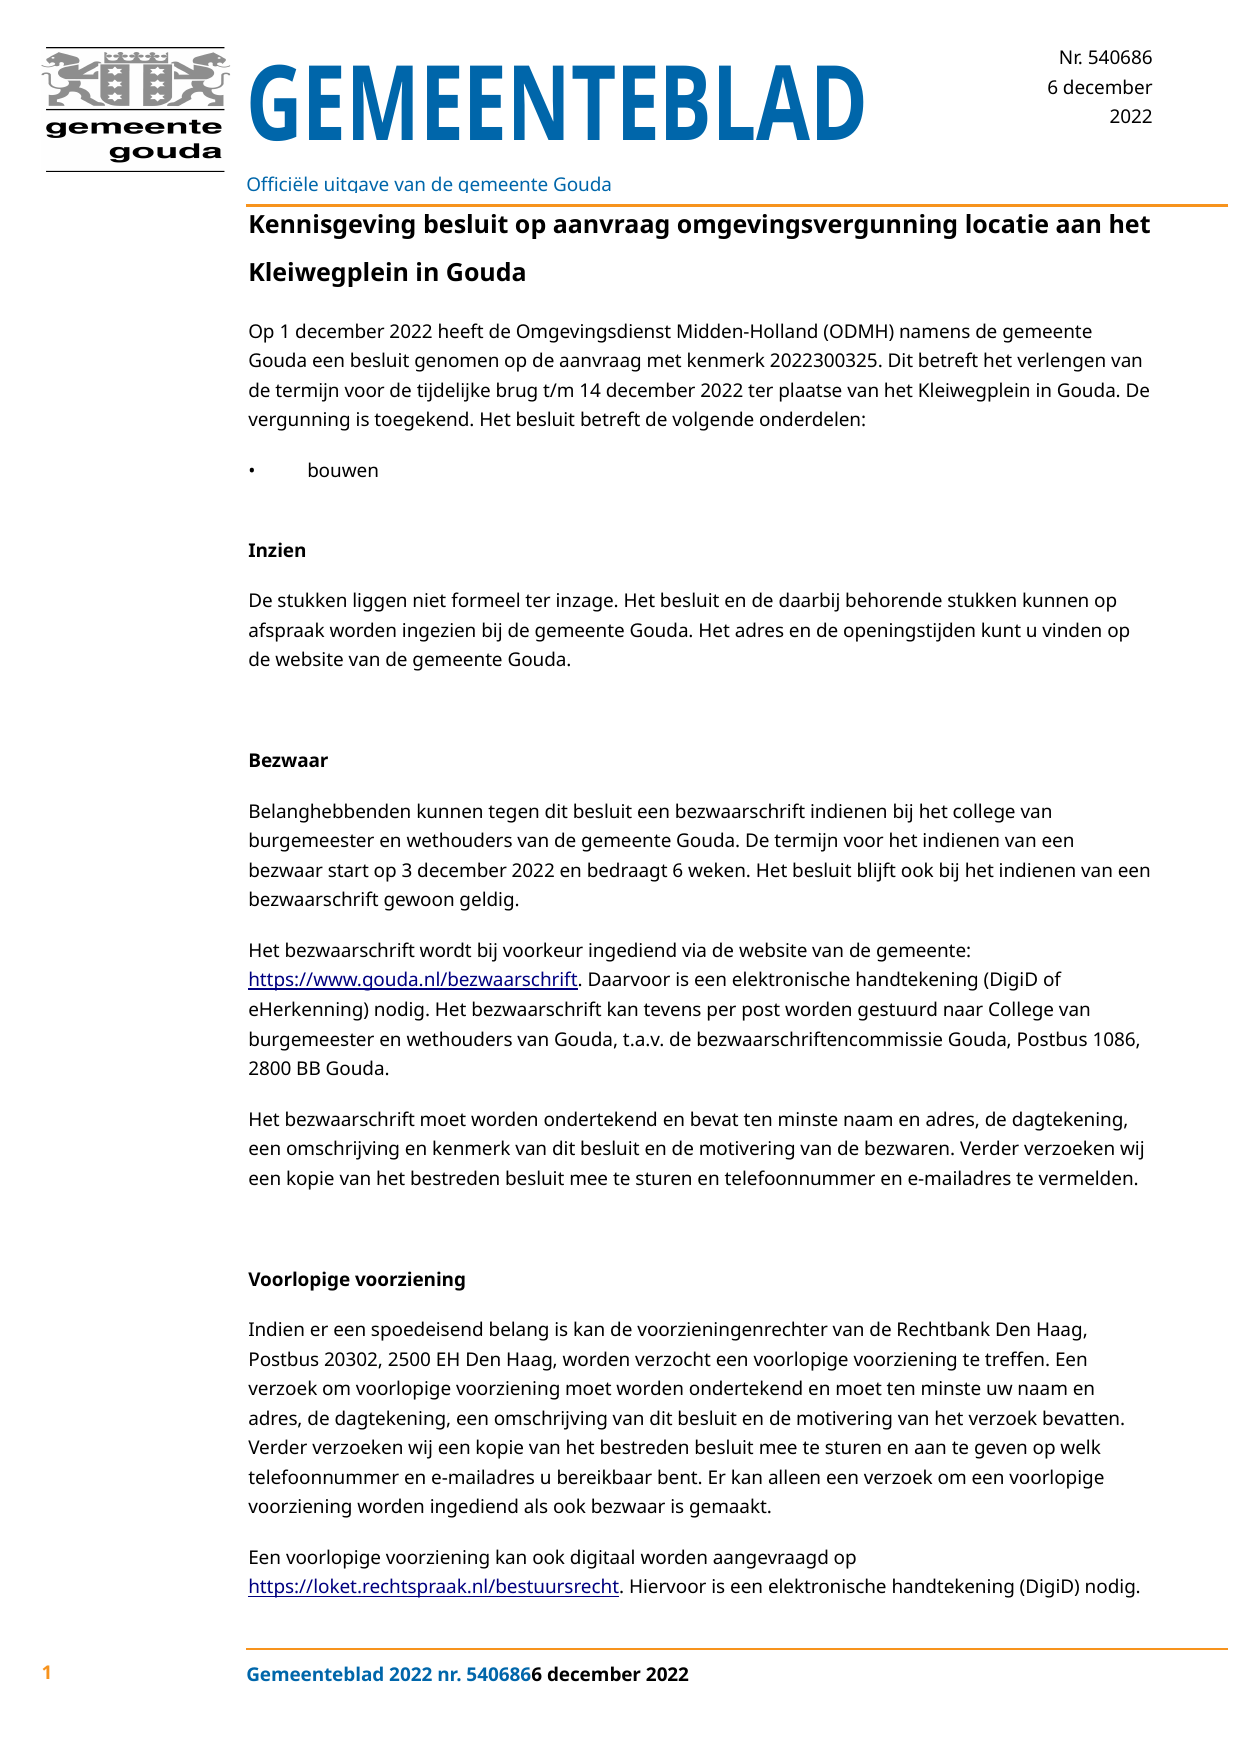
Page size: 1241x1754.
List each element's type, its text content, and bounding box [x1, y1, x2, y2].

text Inzien [248, 537, 1152, 563]
text Op 1 december 2022 heeft de Omgevingsdienst Midden-Holland (ODMH) namens de gemeente Gouda een besluit genomen op de aanvraag met kenmerk 2022300325. Dit betreft het verlengen van de termijn voor de tijdelijke brug t/m 14 december 2022 ter plaatse van het Kleiwegplein in Gouda. De vergunning is toegekend. Het besluit betreft de volgende onderdelen: [248, 318, 1152, 432]
text Een voorlopige voorziening kan ook digitaal worden aangevraagd op https://loket.rechtspraak.nl/bestuursrecht. Hiervoor is een elektronische handtekening (DigiD) nodig. [248, 1544, 1152, 1599]
picture [41, 47, 231, 172]
text Belanghebbenden kunnen tegen dit besluit een bezwaarschrift indienen bij het college van burgemeester en wethouders van de gemeente Gouda. De termijn voor het indienen van een bezwaar start op 3 december 2022 en bedraagt 6 weken. Het besluit blijft ook bij het indienen van een bezwaarschrift gewoon geldig. [248, 798, 1152, 912]
text Het bezwaarschrift moet worden ondertekend en bevat ten minste naam en adres, de dagtekening, een omschrijving en kenmerk van dit besluit en de motivering van de bezwaren. Verder verzoeken wij een kopie van het bestreden besluit mee te sturen en telefoonnummer en e-mailadres te vermelden. [248, 1106, 1152, 1191]
text Indien er een spoedeisend belang is kan de voorzieningenrechter van de Rechtbank Den Haag, Postbus 20302, 2500 EH Den Haag, worden verzocht een voorlopige voorziening te treffen. Een verzoek om voorlopige voorziening moet worden ondertekend en moet ten minste uw naam en adres, de dagtekening, een omschrijving van dit besluit en de motivering van het verzoek bevatten. Verder verzoeken wij een kopie van het bestreden besluit mee te sturen en aan te geven op welk telefoonnummer en e-mailadres u bereikbaar bent. Er kan alleen een verzoek om een voorlopige voorziening worden ingediend als ook bezwaar is gemaakt. [248, 1316, 1152, 1519]
text Het bezwaarschrift wordt bij voorkeur ingediend via de website van de gemeente: https://www.gouda.nl/bezwaarschrift. Daarvoor is een elektronische handtekening (DigiD of eHerkenning) nodig. Het bezwaarschrift kan tevens per post worden gestuurd naar College van burgemeester en wethouders van Gouda, t.a.v. de bezwaarschriftencommissie Gouda, Postbus 1086, 2800 BB Gouda. [248, 937, 1152, 1081]
text Voorlopige voorziening [248, 1266, 1152, 1292]
list bouwen [248, 457, 1152, 483]
text Kennisgeving besluit op aanvraag omgevingsvergunning locatie aan het Kleiwegplein in Gouda [248, 207, 1152, 288]
text De stukken liggen niet formeel ter inzage. Het besluit en de daarbij behorende stukken kunnen op afspraak worden ingezien bij de gemeente Gouda. Het adres en de openingstijden kunt u vinden op de website van de gemeente Gouda. [248, 587, 1152, 672]
text Bezwaar [248, 747, 1152, 773]
